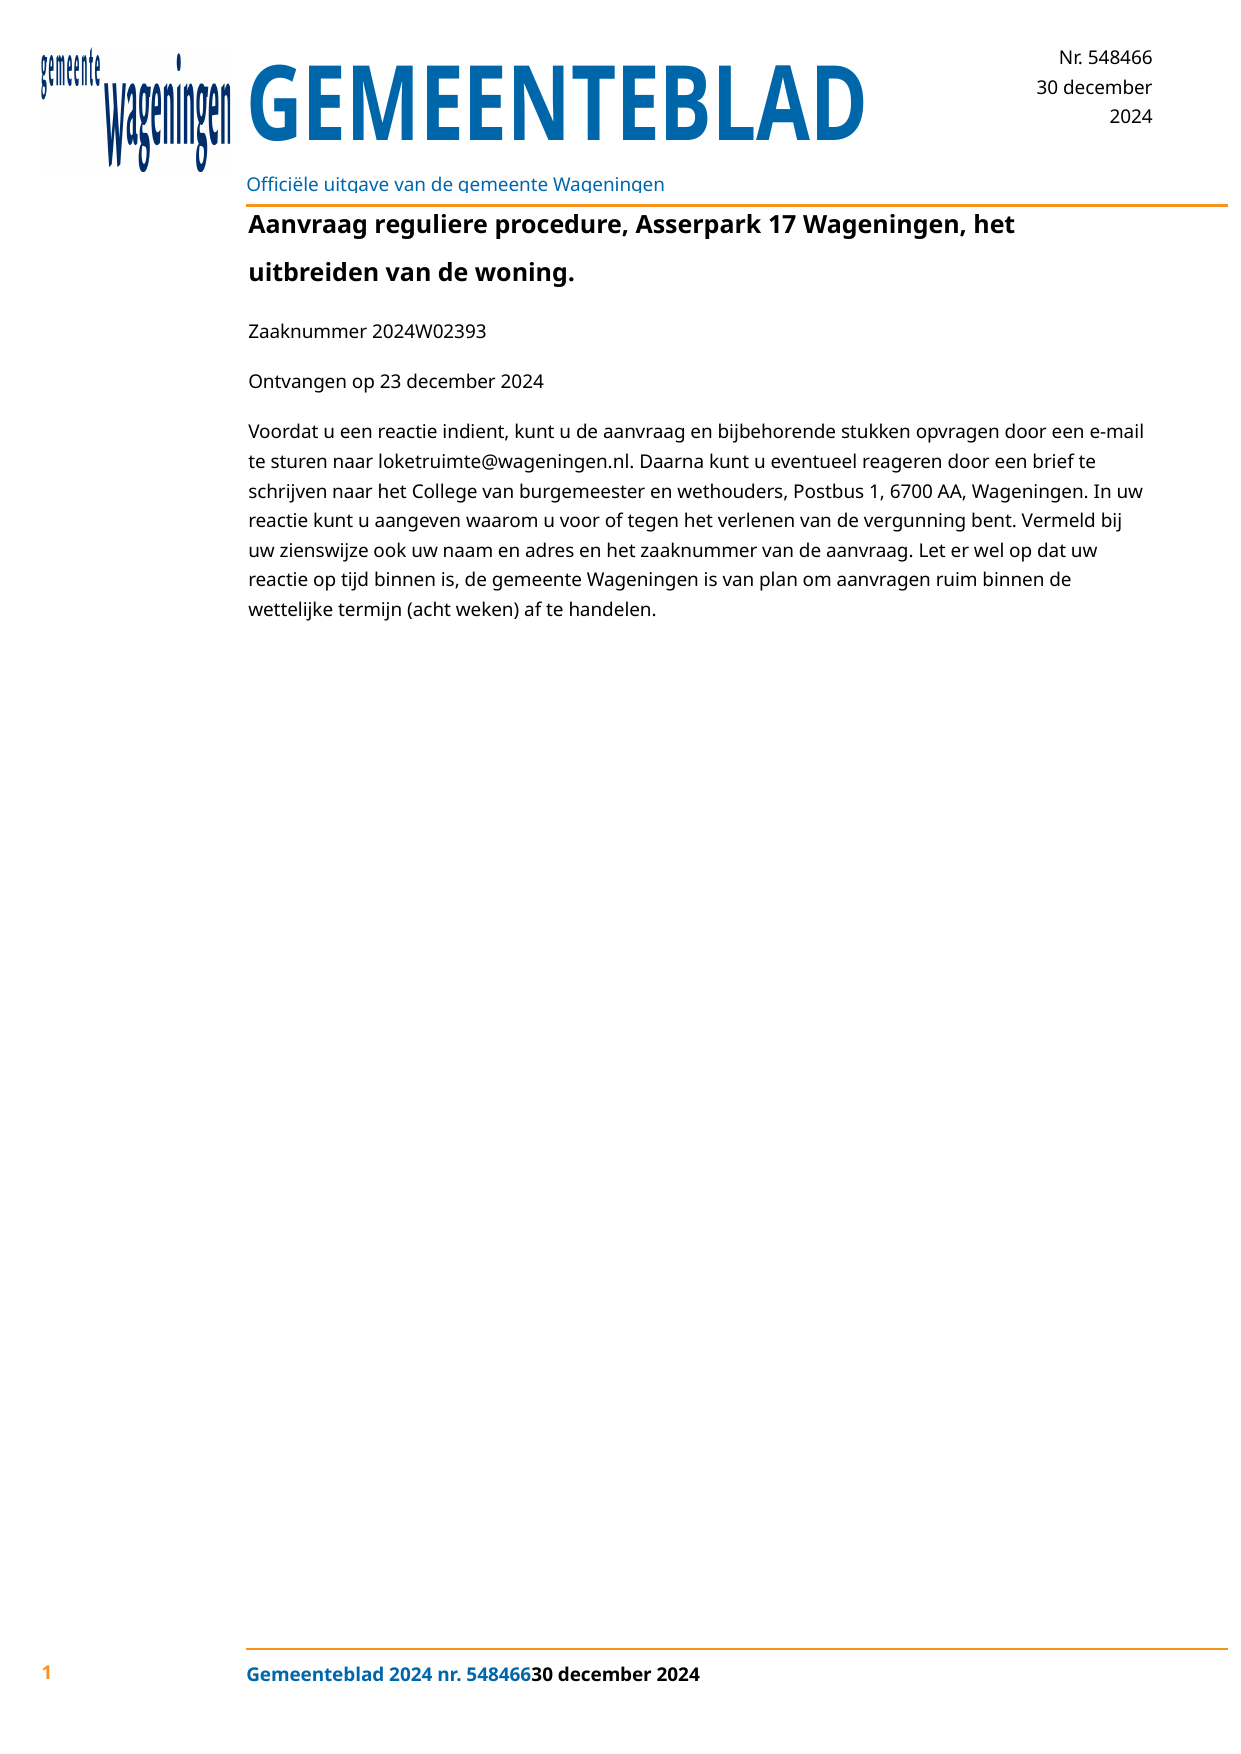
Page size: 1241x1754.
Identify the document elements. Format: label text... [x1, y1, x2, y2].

text Zaaknummer 2024W02393 [248, 318, 1152, 344]
text Voordat u een reactie indient, kunt u de aanvraag en bijbehorende stukken opvragen door een e-mail te sturen naar loketruimte@wageningen.nl. Daarna kunt u eventueel reageren door een brief te schrijven naar het College van burgemeester en wethouders, Postbus 1, 6700 AA, Wageningen. In uw reactie kunt u aangeven waarom u voor of tegen het verlenen van de vergunning bent. Vermeld bij uw zienswijze ook uw naam en adres en het zaaknummer van de aanvraag. Let er wel op dat uw reactie op tijd binnen is, de gemeente Wageningen is van plan om aanvragen ruim binnen de wettelijke termijn (acht weken) af te handelen. [248, 419, 1152, 622]
text Aanvraag reguliere procedure, Asserpark 17 Wageningen, het uitbreiden van de woning. [248, 207, 1152, 288]
picture [41, 47, 231, 172]
text Ontvangen op 23 december 2024 [248, 368, 1152, 394]
